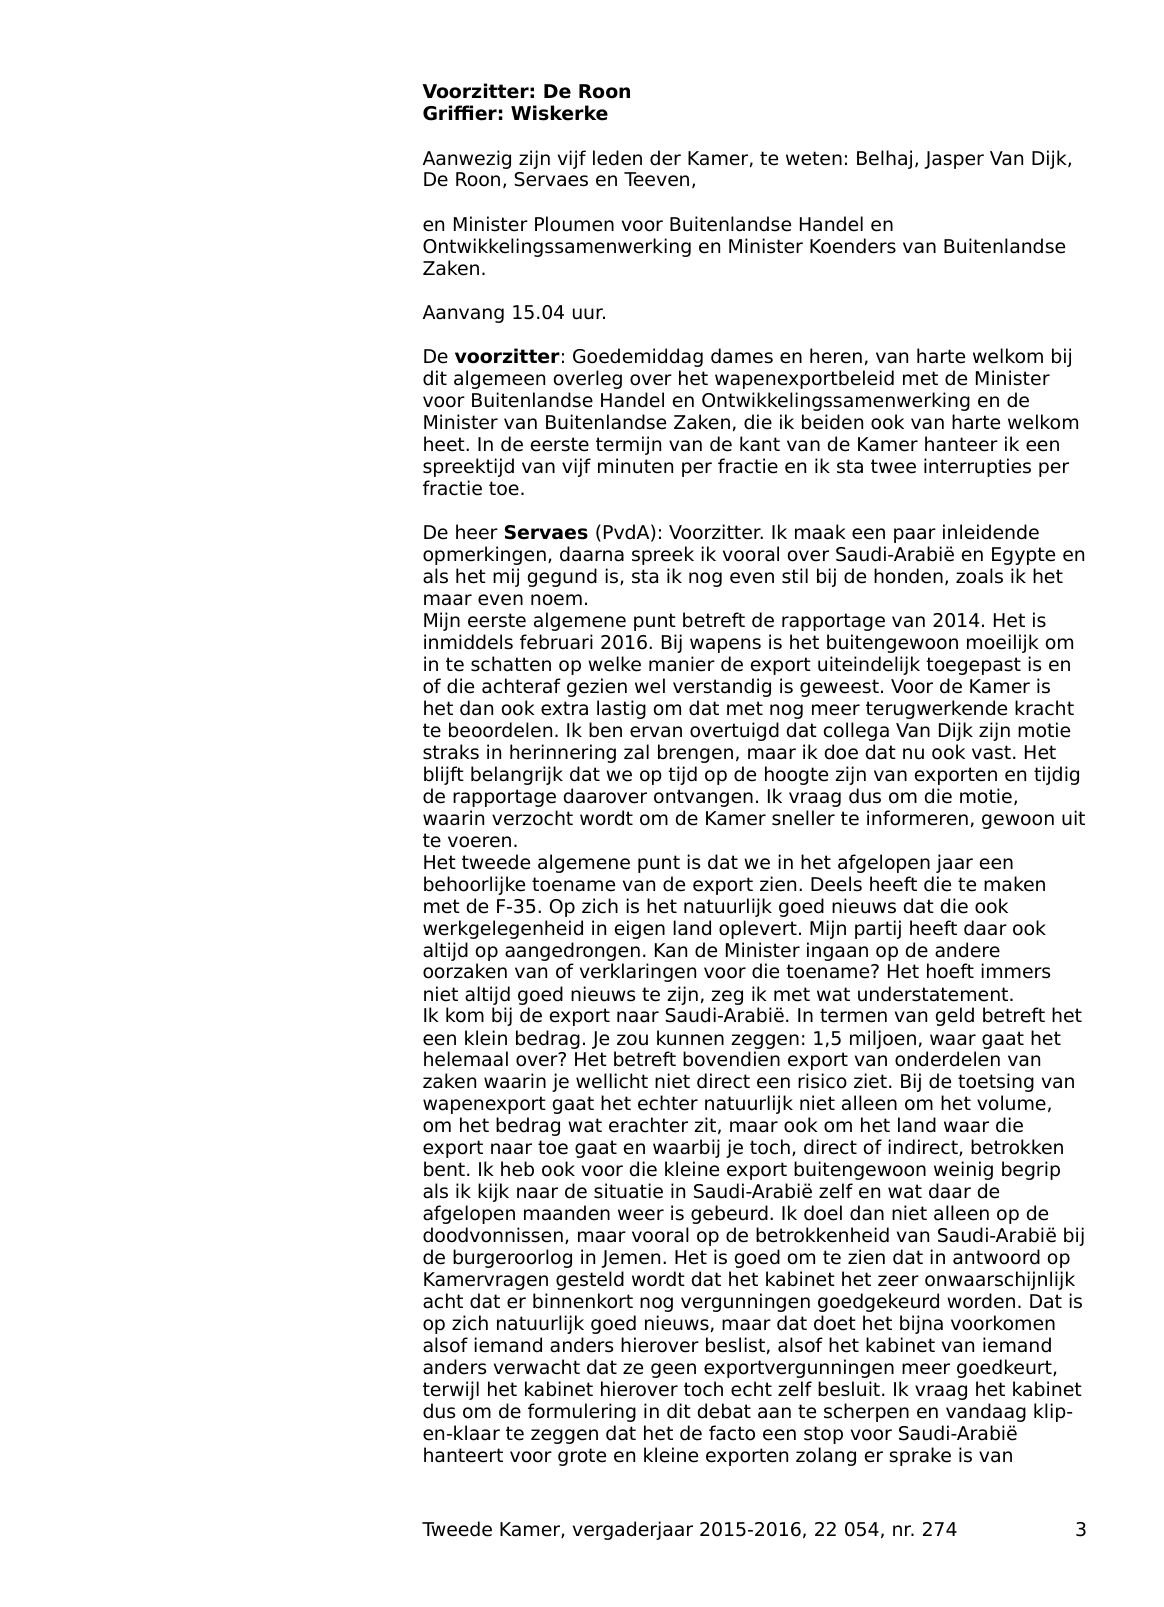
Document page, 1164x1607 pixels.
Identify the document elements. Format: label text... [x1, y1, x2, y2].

text Aanwezig zijn vijf leden der Kamer, te weten: Belhaj, Jasper Van Dijk, De Roon, Servaes en Teeven, [422, 147, 1087, 191]
text Het tweede algemene punt is dat we in het afgelopen jaar een behoorlijke toename van de export zien. Deels heeft die te maken met de F-35. Op zich is het natuurlijk goed nieuws dat die ook werkgelegenheid in eigen land oplevert. Mijn partij heeft daar ook altijd op aangedrongen. Kan de Minister ingaan op de andere oorzaken van of verklaringen voor die toename? Het hoeft immers niet altijd goed nieuws te zijn, zeg ik met wat understatement. [422, 852, 1087, 1005]
text Aanvang 15.04 uur. [422, 302, 1087, 324]
text en Minister Ploumen voor Buitenlandse Handel en Ontwikkelingssamenwerking en Minister Koenders van Buitenlandse Zaken. [422, 213, 1087, 279]
text De voorzitter: Goedemiddag dames en heren, van harte welkom bij dit algemeen overleg over het wapenexportbeleid met de Minister voor Buitenlandse Handel en Ontwikkelingssamenwerking en de Minister van Buitenlandse Zaken, die ik beiden ook van harte welkom heet. In de eerste termijn van de kant van de Kamer hanteer ik een spreektijd van vijf minuten per fractie en ik sta twee interrupties per fractie toe. [422, 346, 1087, 500]
text Griffier: Wiskerke [422, 103, 1087, 125]
text Mijn eerste algemene punt betreft de rapportage van 2014. Het is inmiddels februari 2016. Bij wapens is het buitengewoon moeilijk om in te schatten op welke manier de export uiteindelijk toegepast is en of die achteraf gezien wel verstandig is geweest. Voor de Kamer is het dan ook extra lastig om dat met nog meer terugwerkende kracht te beoordelen. Ik ben ervan overtuigd dat collega Van Dijk zijn motie straks in herinnering zal brengen, maar ik doe dat nu ook vast. Het blijft belangrijk dat we op tijd op de hoogte zijn van exporten en tijdig de rapportage daarover ontvangen. Ik vraag dus om die motie, waarin verzocht wordt om de Kamer sneller te informeren, gewoon uit te voeren. [422, 610, 1087, 852]
text De heer Servaes (PvdA): Voorzitter. Ik maak een paar inleidende opmerkingen, daarna spreek ik vooral over Saudi-Arabië en Egypte en als het mij gegund is, sta ik nog even stil bij de honden, zoals ik het maar even noem. [422, 522, 1087, 610]
text Voorzitter: De Roon [422, 81, 1087, 103]
text Ik kom bij de export naar Saudi-Arabië. In termen van geld betreft het een klein bedrag. Je zou kunnen zeggen: 1,5 miljoen, waar gaat het helemaal over? Het betreft bovendien export van onderdelen van zaken waarin je wellicht niet direct een risico ziet. Bij de toetsing van wapenexport gaat het echter natuurlijk niet alleen om het volume, om het bedrag wat erachter zit, maar ook om het land waar die export naar toe gaat en waarbij je toch, direct of indirect, betrokken bent. Ik heb ook voor die kleine export buitengewoon weinig begrip als ik kijk naar de situatie in Saudi-Arabië zelf en wat daar de afgelopen maanden weer is gebeurd. Ik doel dan niet alleen op de doodvonnissen, maar vooral op de betrokkenheid van Saudi-Arabië bij de burgeroorlog in Jemen. Het is goed om te zien dat in antwoord op Kamervragen gesteld wordt dat het kabinet het zeer onwaarschijnlijk acht dat er binnenkort nog vergunningen goedgekeurd worden. Dat is op zich natuurlijk goed nieuws, maar dat doet het bijna voorkomen alsof iemand anders hierover beslist, alsof het kabinet van iemand anders verwacht dat ze geen exportvergunningen meer goedkeurt, terwijl het kabinet hierover toch echt zelf besluit. Ik vraag het kabinet dus om de formulering in dit debat aan te scherpen en vandaag klip-en-klaar te zeggen dat het de facto een stop voor Saudi-Arabië hanteert voor grote en kleine exporten zolang er sprake is van [422, 1005, 1087, 1467]
